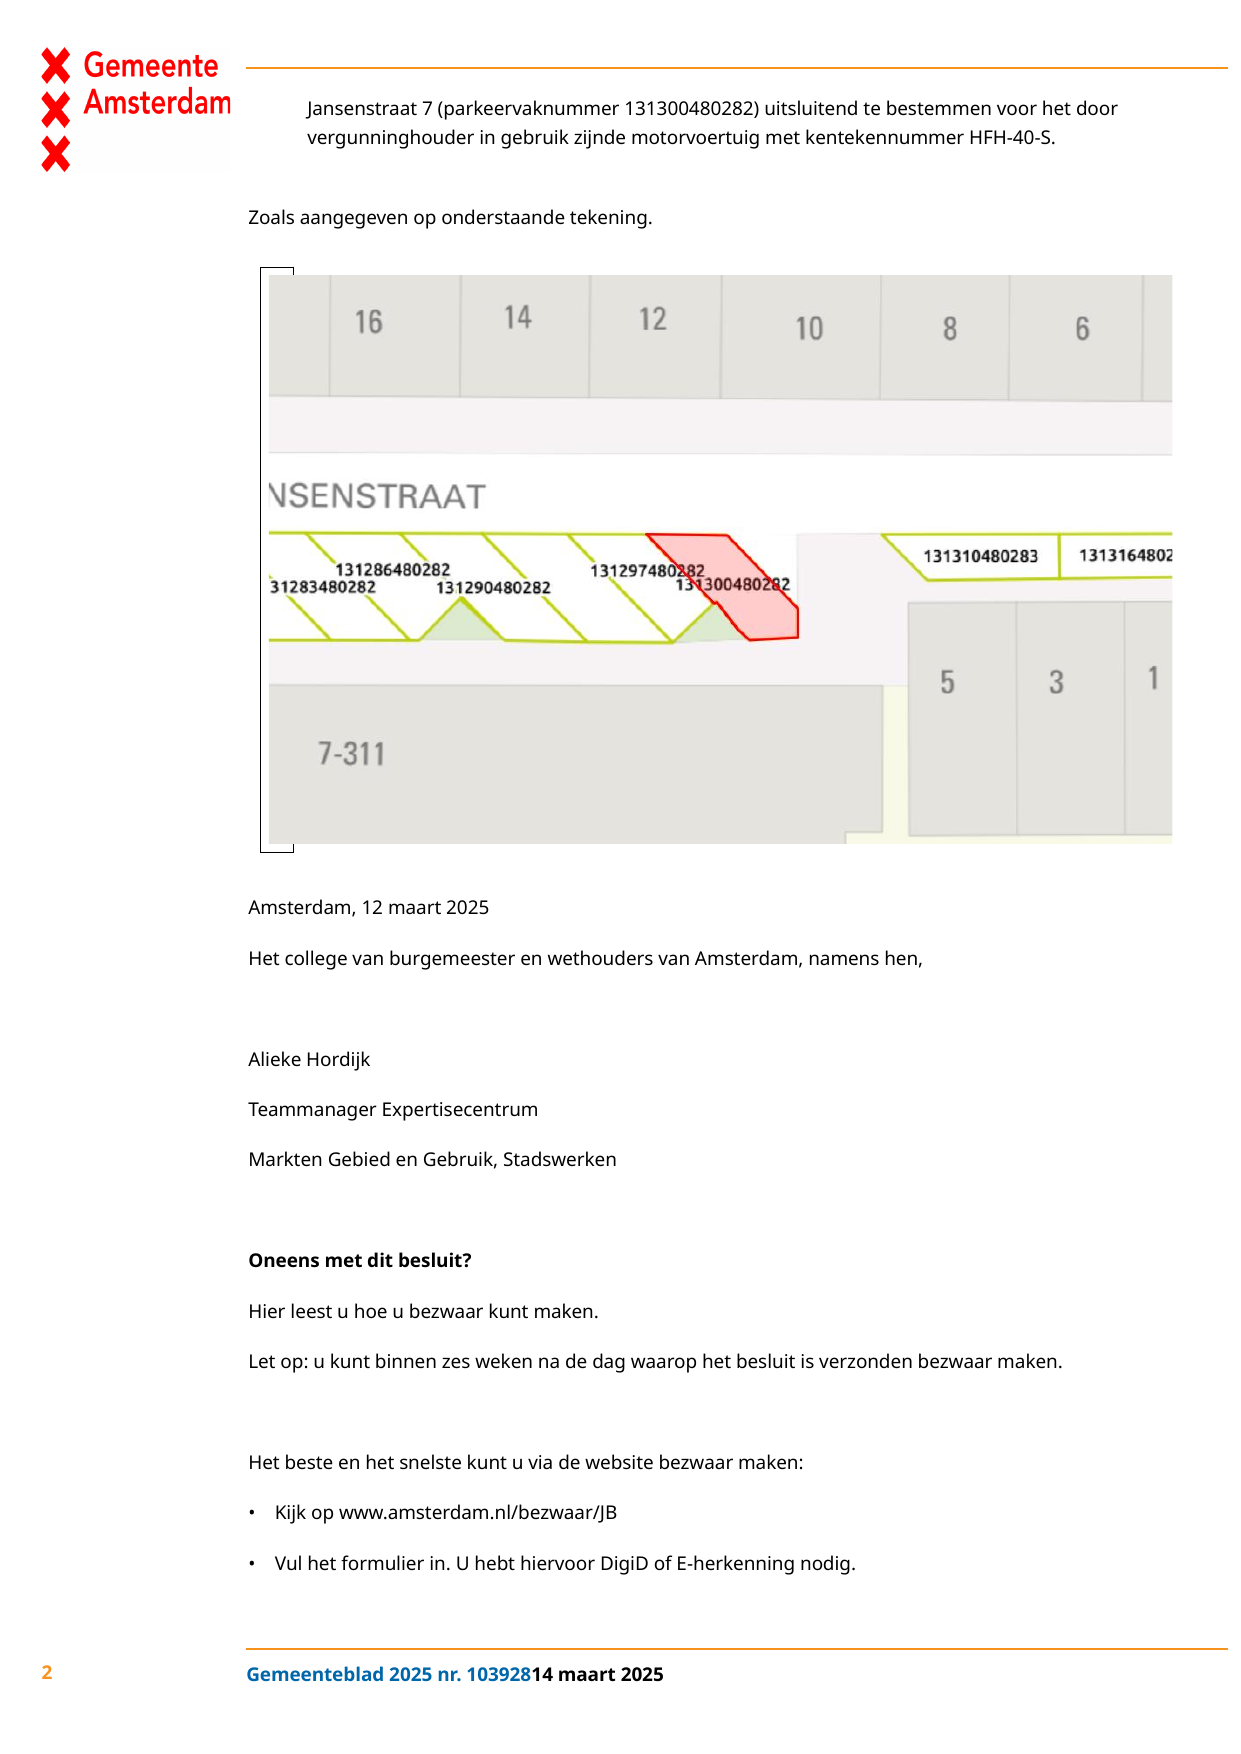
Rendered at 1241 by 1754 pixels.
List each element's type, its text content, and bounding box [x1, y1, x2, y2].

picture [268, 275, 1173, 844]
picture [41, 47, 231, 172]
text Zoals aangegeven op onderstaande tekening. [248, 204, 1152, 230]
text Het beste en het snelste kunt u via de website bezwaar maken: [248, 1449, 1152, 1475]
text • Vul het formulier in. U hebt hiervoor DigiD of E-herkenning nodig. [248, 1550, 1152, 1576]
text Hier leest u hoe u bezwaar kunt maken. [248, 1298, 1152, 1323]
text • Kijk op www.amsterdam.nl/bezwaar/JB [248, 1499, 1152, 1525]
text Alieke Hordijk [248, 1046, 1152, 1071]
text Teammanager Expertisecentrum [248, 1096, 1152, 1122]
text Let op: u kunt binnen zes weken na de dag waarop het besluit is verzonden bezwaar maken. [248, 1348, 1152, 1374]
text Markten Gebied en Gebruik, Stadswerken [248, 1147, 1152, 1172]
text Oneens met dit besluit? [248, 1247, 1152, 1273]
text Amsterdam, 12 maart 2025 [248, 894, 1152, 920]
list Jansenstraat 7 (parkeervaknummer 131300480282) uitsluitend te bestemmen voor het door vergunninghouder in gebruik zijnde motorvoertuig met kentekennummer HFH-40-S. [248, 95, 1152, 150]
text Het college van burgemeester en wethouders van Amsterdam, namens hen, [248, 945, 1152, 971]
